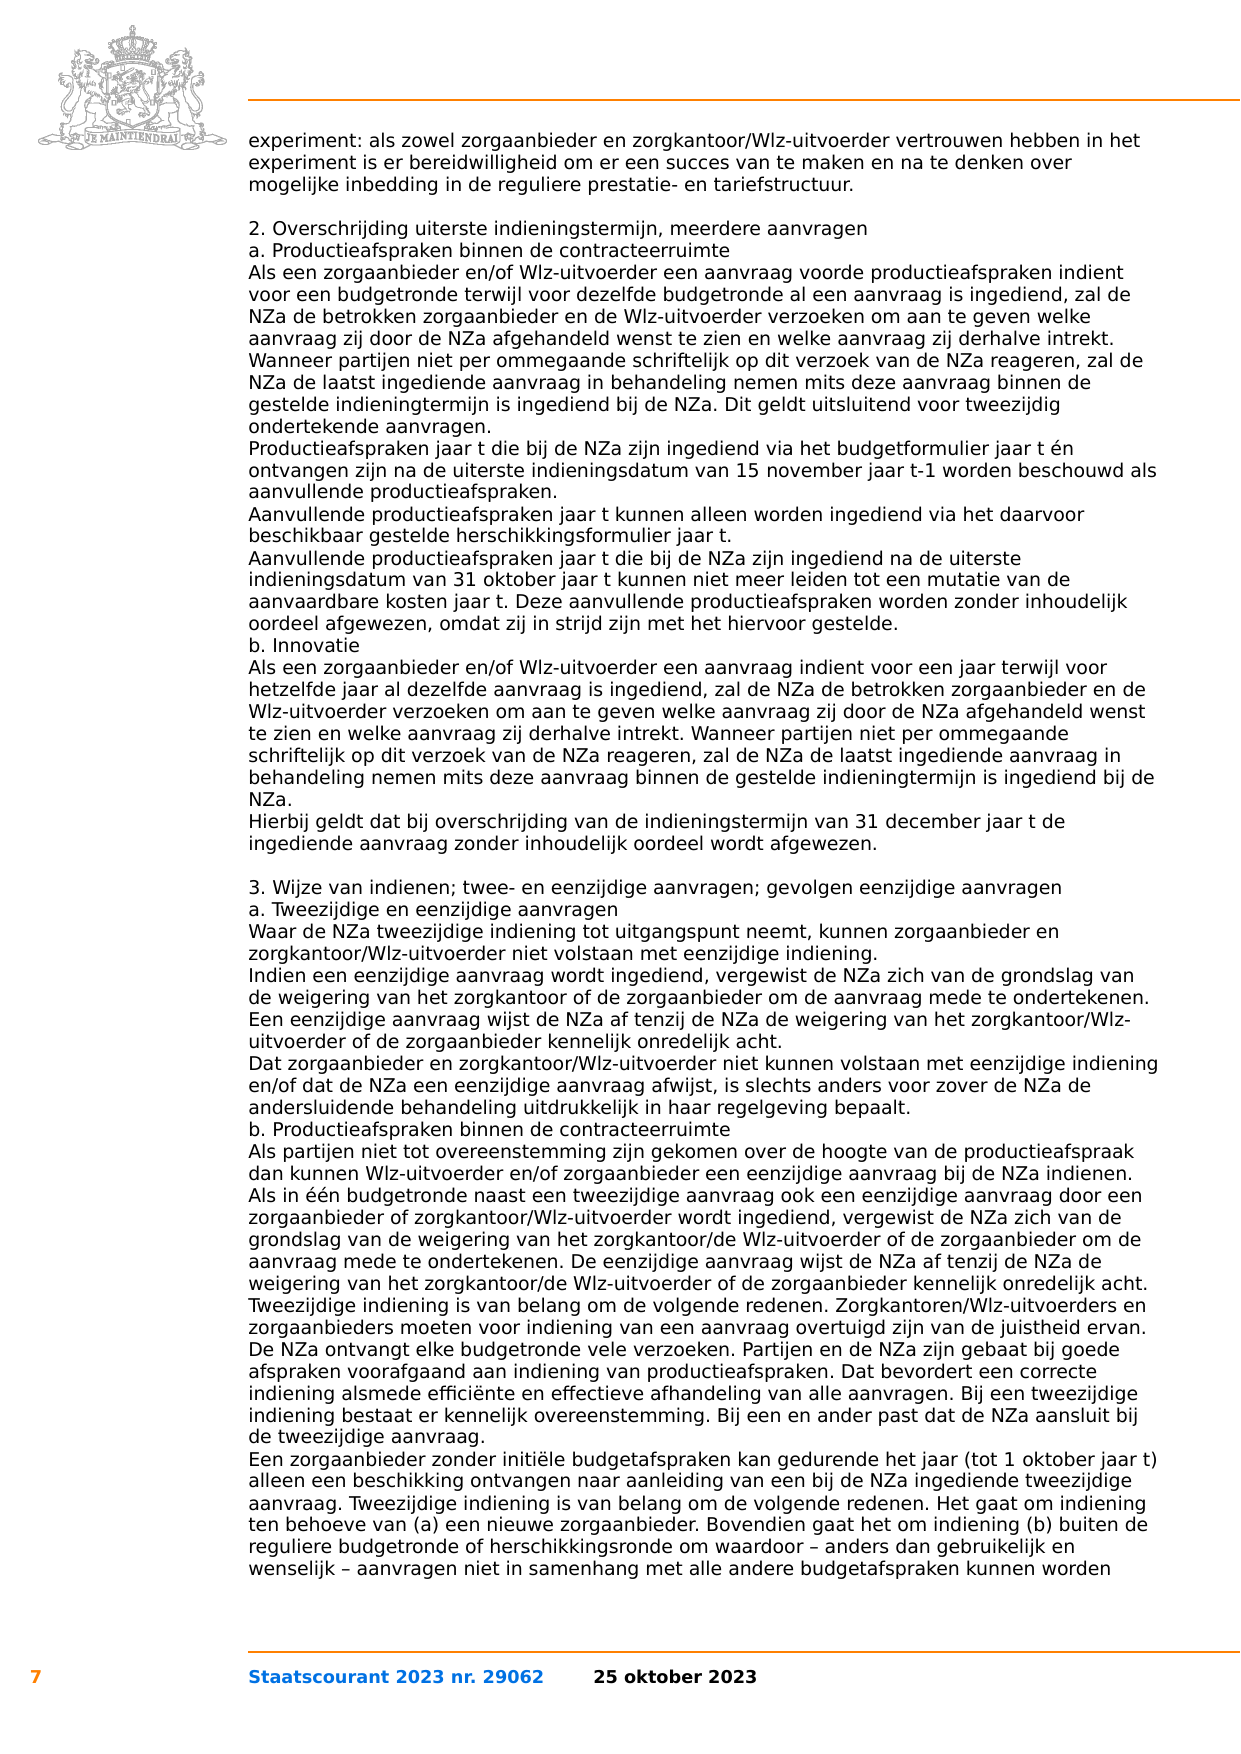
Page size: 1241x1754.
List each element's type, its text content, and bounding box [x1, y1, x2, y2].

text b. Innovatie [248, 635, 1163, 657]
text Tweezijdige indiening is van belang om de volgende redenen. Zorgkantoren/Wlz-uitvoerders en zorgaanbieders moeten voor indiening van een aanvraag overtuigd zijn van de juistheid ervan. De NZa ontvangt elke budgetronde vele verzoeken. Partijen en de NZa zijn gebaat bij goede afspraken voorafgaand aan indiening van productieafspraken. Dat bevordert een correcte indiening alsmede efficiënte en effectieve afhandeling van alle aanvragen. Bij een tweezijdige indiening bestaat er kennelijk overeenstemming. Bij een en ander past dat de NZa aansluit bij de tweezijdige aanvraag. [248, 1294, 1163, 1448]
text Productieafspraken jaar t die bij de NZa zijn ingediend via het budgetformulier jaar t én ontvangen zijn na de uiterste indieningsdatum van 15 november jaar t-1 worden beschouwd als aanvullende productieafspraken. [248, 437, 1163, 503]
text Als een zorgaanbieder en/of Wlz-uitvoerder een aanvraag indient voor een jaar terwijl voor hetzelfde jaar al dezelfde aanvraag is ingediend, zal de NZa de betrokken zorgaanbieder en de Wlz-uitvoerder verzoeken om aan te geven welke aanvraag zij door de NZa afgehandeld wenst te zien en welke aanvraag zij derhalve intrekt. Wanneer partijen niet per ommegaande schriftelijk op dit verzoek van de NZa reageren, zal de NZa de laatst ingediende aanvraag in behandeling nemen mits deze aanvraag binnen de gestelde indieningtermijn is ingediend bij de NZa. [248, 657, 1163, 811]
text Hierbij geldt dat bij overschrijding van de indieningstermijn van 31 december jaar t de ingediende aanvraag zonder inhoudelijk oordeel wordt afgewezen. [248, 811, 1163, 855]
text Een zorgaanbieder zonder initiële budgetafspraken kan gedurende het jaar (tot 1 oktober jaar t) alleen een beschikking ontvangen naar aanleiding van een bij de NZa ingediende tweezijdige aanvraag. Tweezijdige indiening is van belang om de volgende redenen. Het gaat om indiening ten behoeve van (a) een nieuwe zorgaanbieder. Bovendien gaat het om indiening (b) buiten de reguliere budgetronde of herschikkingsronde om waardoor – anders dan gebruikelijk en wenselijk – aanvragen niet in samenhang met alle andere budgetafspraken kunnen worden [248, 1448, 1163, 1580]
text a. Productieafspraken binnen de contracteerruimte [248, 240, 1163, 262]
text experiment: als zowel zorgaanbieder en zorgkantoor/Wlz-uitvoerder vertrouwen hebben in het experiment is er bereidwilligheid om er een succes van te maken en na te denken over mogelijke inbedding in de reguliere prestatie- en tariefstructuur. [248, 130, 1163, 196]
text Als partijen niet tot overeenstemming zijn gekomen over de hoogte van de productieafspraak dan kunnen Wlz-uitvoerder en/of zorgaanbieder een eenzijdige aanvraag bij de NZa indienen. [248, 1141, 1163, 1185]
text Waar de NZa tweezijdige indiening tot uitgangspunt neemt, kunnen zorgaanbieder en zorgkantoor/Wlz-uitvoerder niet volstaan met eenzijdige indiening. [248, 921, 1163, 965]
text 2. Overschrijding uiterste indieningstermijn, meerdere aanvragen [248, 218, 1163, 240]
text Dat zorgaanbieder en zorgkantoor/Wlz-uitvoerder niet kunnen volstaan met eenzijdige indiening en/of dat de NZa een eenzijdige aanvraag afwijst, is slechts anders voor zover de NZa de andersluidende behandeling uitdrukkelijk in haar regelgeving bepaalt. [248, 1053, 1163, 1119]
text a. Tweezijdige en eenzijdige aanvragen [248, 899, 1163, 921]
text Indien een eenzijdige aanvraag wordt ingediend, vergewist de NZa zich van de grondslag van de weigering van het zorgkantoor of de zorgaanbieder om de aanvraag mede te ondertekenen. Een eenzijdige aanvraag wijst de NZa af tenzij de NZa de weigering van het zorgkantoor/Wlz-uitvoerder of de zorgaanbieder kennelijk onredelijk acht. [248, 965, 1163, 1053]
text Als in één budgetronde naast een tweezijdige aanvraag ook een eenzijdige aanvraag door een zorgaanbieder of zorgkantoor/Wlz-uitvoerder wordt ingediend, vergewist de NZa zich van de grondslag van de weigering van het zorgkantoor/de Wlz-uitvoerder of de zorgaanbieder om de aanvraag mede te ondertekenen. De eenzijdige aanvraag wijst de NZa af tenzij de NZa de weigering van het zorgkantoor/de Wlz-uitvoerder of de zorgaanbieder kennelijk onredelijk acht. [248, 1185, 1163, 1294]
picture [38, 25, 227, 150]
text 3. Wijze van indienen; twee- en eenzijdige aanvragen; gevolgen eenzijdige aanvragen [248, 877, 1163, 899]
text Aanvullende productieafspraken jaar t die bij de NZa zijn ingediend na de uiterste indieningsdatum van 31 oktober jaar t kunnen niet meer leiden tot een mutatie van de aanvaardbare kosten jaar t. Deze aanvullende productieafspraken worden zonder inhoudelijk oordeel afgewezen, omdat zij in strijd zijn met het hiervoor gestelde. [248, 547, 1163, 635]
text b. Productieafspraken binnen de contracteerruimte [248, 1119, 1163, 1141]
text Aanvullende productieafspraken jaar t kunnen alleen worden ingediend via het daarvoor beschikbaar gestelde herschikkingsformulier jaar t. [248, 503, 1163, 547]
text Als een zorgaanbieder en/of Wlz-uitvoerder een aanvraag voorde productieafspraken indient voor een budgetronde terwijl voor dezelfde budgetronde al een aanvraag is ingediend, zal de NZa de betrokken zorgaanbieder en de Wlz-uitvoerder verzoeken om aan te geven welke aanvraag zij door de NZa afgehandeld wenst te zien en welke aanvraag zij derhalve intrekt. Wanneer partijen niet per ommegaande schriftelijk op dit verzoek van de NZa reageren, zal de NZa de laatst ingediende aanvraag in behandeling nemen mits deze aanvraag binnen de gestelde indieningtermijn is ingediend bij de NZa. Dit geldt uitsluitend voor tweezijdig ondertekende aanvragen. [248, 262, 1163, 437]
